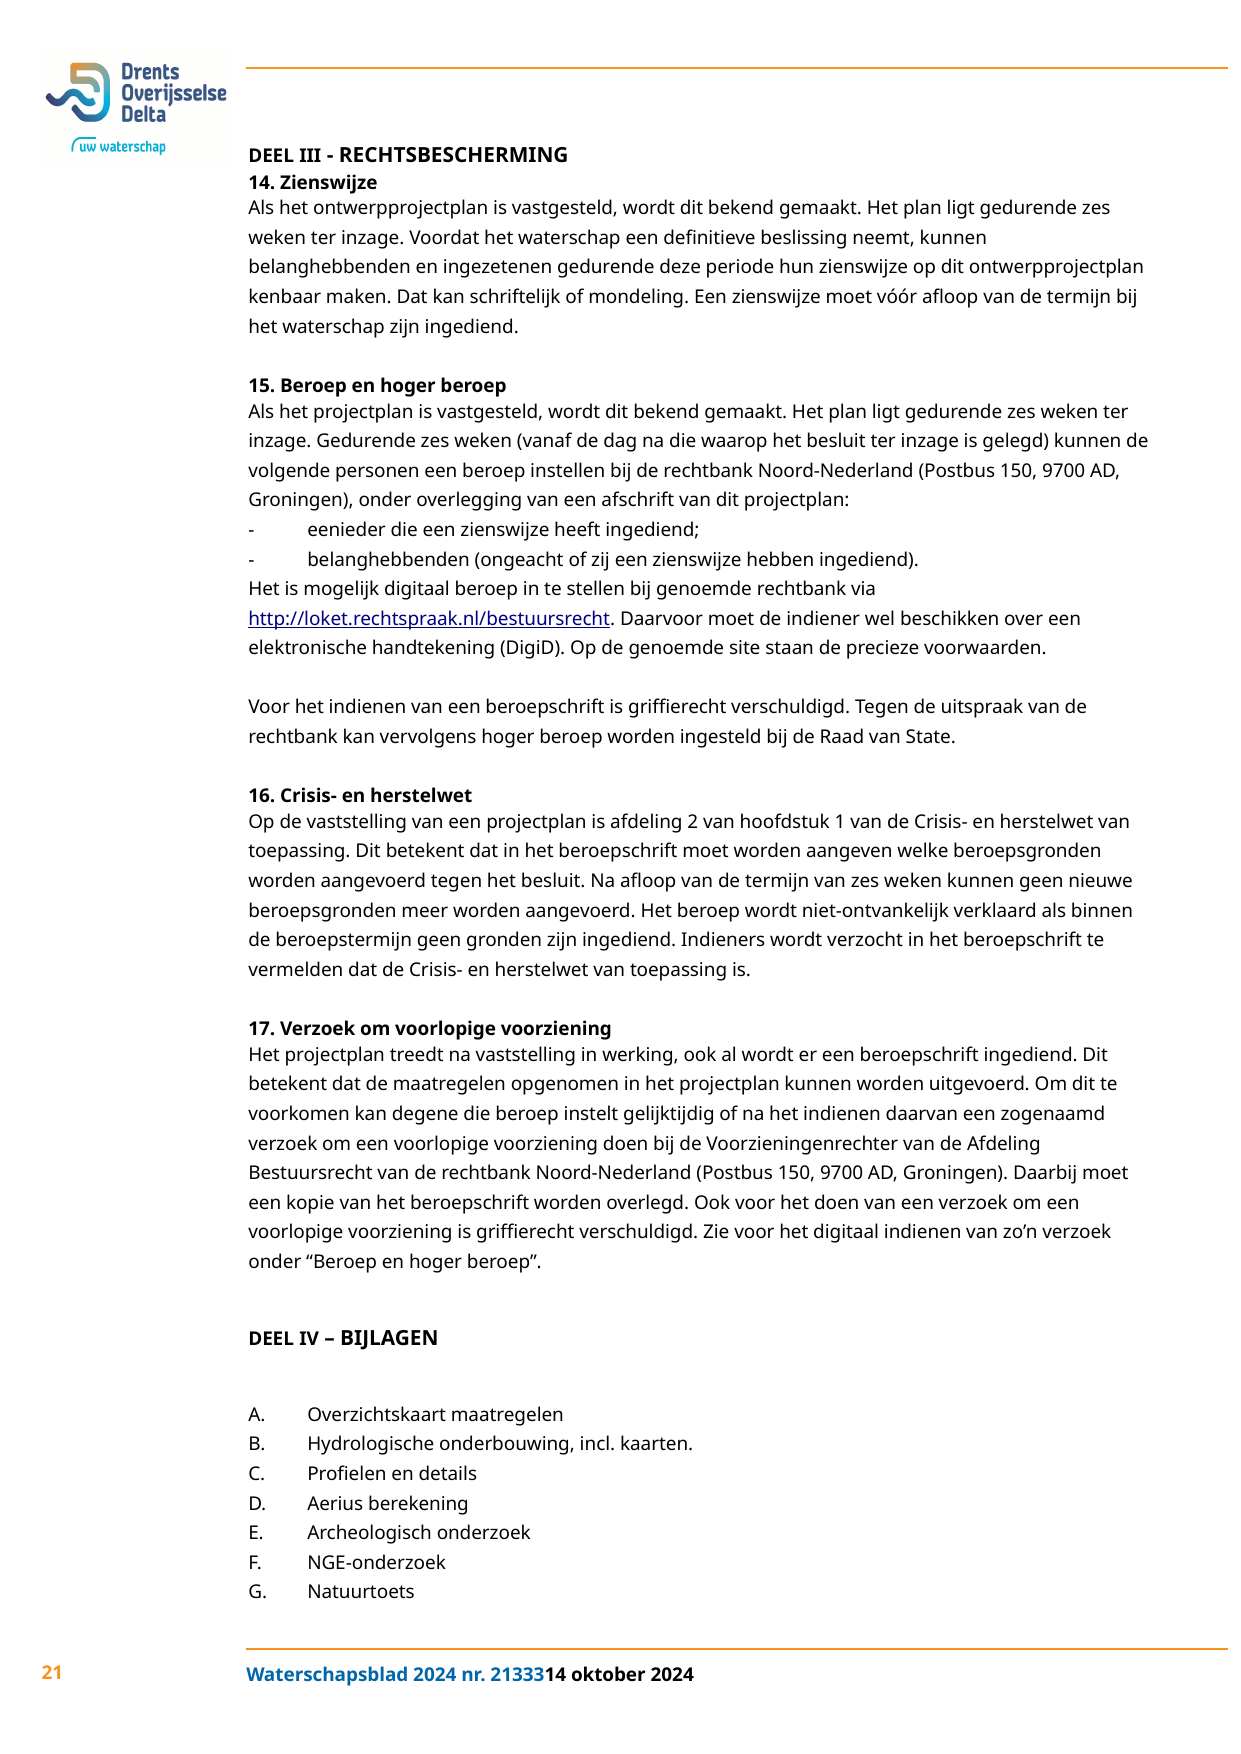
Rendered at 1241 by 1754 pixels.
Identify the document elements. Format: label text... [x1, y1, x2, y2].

list NGE-onderzoek [248, 1549, 1152, 1574]
text DEEL III - RECHTSBESCHERMING [248, 140, 1152, 169]
list Natuurtoets [248, 1578, 1152, 1604]
text Voor het indienen van een beroepschrift is griffierecht verschuldigd. Tegen de uitspraak van de rechtbank kan vervolgens hoger beroep worden ingesteld bij de Raad van State. [248, 694, 1152, 749]
text Als het ontwerpprojectplan is vastgesteld, wordt dit bekend gemaakt. Het plan ligt gedurende zes weken ter inzage. Voordat het waterschap een definitieve beslissing neemt, kunnen belanghebbenden en ingezetenen gedurende deze periode hun zienswijze op dit ontwerpprojectplan kenbaar maken. Dat kan schriftelijk of mondeling. Een zienswijze moet vóór afloop van de termijn bij het waterschap zijn ingediend. [248, 194, 1152, 339]
text 16. Crisis- en herstelwet [248, 782, 1152, 808]
list eenieder die een zienswijze heeft ingediend; [248, 516, 1152, 542]
list Overzichtskaart maatregelen [248, 1401, 1152, 1427]
text Als het projectplan is vastgesteld, wordt dit bekend gemaakt. Het plan ligt gedurende zes weken ter inzage. Gedurende zes weken (vanaf de dag na die waarop het besluit ter inzage is gelegd) kunnen de volgende personen een beroep instellen bij de rechtbank Noord-Nederland (Postbus 150, 9700 AD, Groningen), onder overlegging van een afschrift van dit projectplan: [248, 398, 1152, 512]
text Het projectplan treedt na vaststelling in werking, ook al wordt er een beroepschrift ingediend. Dit betekent dat de maatregelen opgenomen in het projectplan kunnen worden uitgevoerd. Om dit te voorkomen kan degene die beroep instelt gelijktijdig of na het indienen daarvan een zogenaamd verzoek om een voorlopige voorziening doen bij de Voorzieningenrechter van de Afdeling Bestuursrecht van de rechtbank Noord-Nederland (Postbus 150, 9700 AD, Groningen). Daarbij moet een kopie van het beroepschrift worden overlegd. Ook voor het doen van een verzoek om een voorlopige voorziening is griffierecht verschuldigd. Zie voor het digitaal indienen van zo’n verzoek onder “Beroep en hoger beroep”. [248, 1041, 1152, 1274]
picture [41, 47, 231, 172]
list Hydrologische onderbouwing, incl. kaarten. [248, 1431, 1152, 1456]
text 15. Beroep en hoger beroep [248, 372, 1152, 398]
list Archeologisch onderzoek [248, 1519, 1152, 1545]
text 14. Zienswijze [248, 169, 1152, 194]
text 17. Verzoek om voorlopige voorziening [248, 1015, 1152, 1041]
list belanghebbenden (ongeacht of zij een zienswijze hebben ingediend). [248, 546, 1152, 571]
list Aerius berekening [248, 1490, 1152, 1515]
text Op de vaststelling van een projectplan is afdeling 2 van hoofdstuk 1 van de Crisis- en herstelwet van toepassing. Dit betekent dat in het beroepschrift moet worden aangeven welke beroepsgronden worden aangevoerd tegen het besluit. Na afloop van de termijn van zes weken kunnen geen nieuwe beroepsgronden meer worden aangevoerd. Het beroep wordt niet-ontvankelijk verklaard als binnen de beroepstermijn geen gronden zijn ingediend. Indieners wordt verzocht in het beroepschrift te vermelden dat de Crisis- en herstelwet van toepassing is. [248, 808, 1152, 982]
text Het is mogelijk digitaal beroep in te stellen bij genoemde rechtbank via http://loket.rechtspraak.nl/bestuursrecht. Daarvoor moet de indiener wel beschikken over een elektronische handtekening (DigiD). Op de genoemde site staan de precieze voorwaarden. [248, 575, 1152, 660]
text DEEL IV – BIJLAGEN [248, 1323, 1152, 1352]
list Profielen en details [248, 1460, 1152, 1486]
